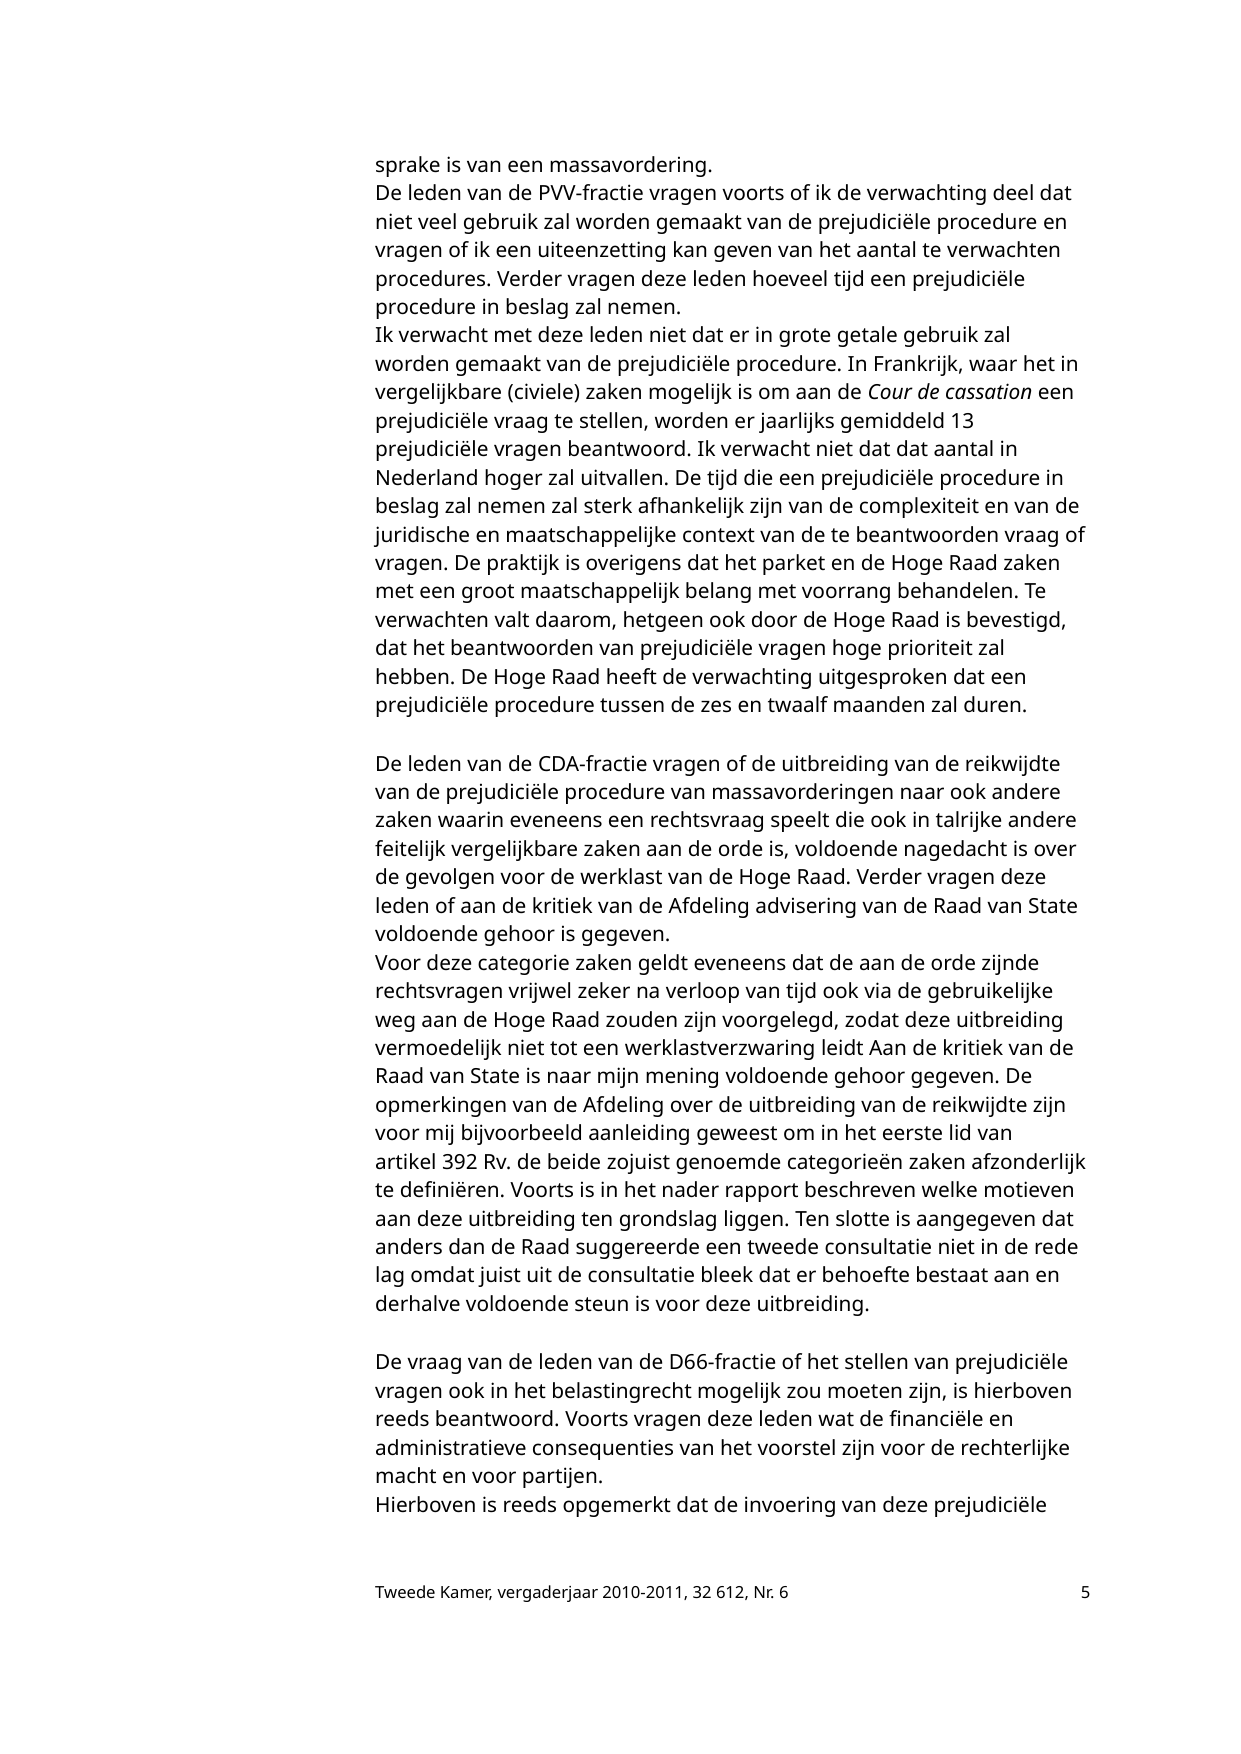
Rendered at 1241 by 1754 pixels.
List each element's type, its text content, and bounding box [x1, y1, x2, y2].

text Hierboven is reeds opgemerkt dat de invoering van deze prejudiciële [375, 1490, 1090, 1518]
text Ik verwacht met deze leden niet dat er in grote getale gebruik zal worden gemaakt van de prejudiciële procedure. In Frankrijk, waar het in vergelijkbare (civiele) zaken mogelijk is om aan de Cour de cassation een prejudiciële vraag te stellen, worden er jaarlijks gemiddeld 13 prejudiciële vragen beantwoord. Ik verwacht niet dat dat aantal in Nederland hoger zal uitvallen. De tijd die een prejudiciële procedure in beslag zal nemen zal sterk afhankelijk zijn van de complexiteit en van de juridische en maatschappelijke context van de te beantwoorden vraag of vragen. De praktijk is overigens dat het parket en de Hoge Raad zaken met een groot maatschappelijk belang met voorrang behandelen. Te verwachten valt daarom, hetgeen ook door de Hoge Raad is bevestigd, dat het beantwoorden van prejudiciële vragen hoge prioriteit zal hebben. De Hoge Raad heeft de verwachting uitgesproken dat een prejudiciële procedure tussen de zes en twaalf maanden zal duren. [375, 321, 1090, 719]
text Voor deze categorie zaken geldt eveneens dat de aan de orde zijnde rechtsvragen vrijwel zeker na verloop van tijd ook via de gebruikelijke weg aan de Hoge Raad zouden zijn voorgelegd, zodat deze uitbreiding vermoedelijk niet tot een werklastverzwaring leidt Aan de kritiek van de Raad van State is naar mijn mening voldoende gehoor gegeven. De opmerkingen van de Afdeling over de uitbreiding van de reikwijdte zijn voor mij bijvoorbeeld aanleiding geweest om in het eerste lid van artikel 392 Rv. de beide zojuist genoemde categorieën zaken afzonderlijk te definiëren. Voorts is in het nader rapport beschreven welke motieven aan deze uitbreiding ten grondslag liggen. Ten slotte is aangegeven dat anders dan de Raad suggereerde een tweede consultatie niet in de rede lag omdat juist uit de consultatie bleek dat er behoefte bestaat aan en derhalve voldoende steun is voor deze uitbreiding. [375, 948, 1090, 1317]
text De leden van de CDA-fractie vragen of de uitbreiding van de reikwijdte van de prejudiciële procedure van massavorderingen naar ook andere zaken waarin eveneens een rechtsvraag speelt die ook in talrijke andere feitelijk vergelijkbare zaken aan de orde is, voldoende nagedacht is over de gevolgen voor de werklast van de Hoge Raad. Verder vragen deze leden of aan de kritiek van de Afdeling advisering van de Raad van State voldoende gehoor is gegeven. [375, 749, 1090, 948]
text De leden van de PVV-fractie vragen voorts of ik de verwachting deel dat niet veel gebruik zal worden gemaakt van de prejudiciële procedure en vragen of ik een uiteenzetting kan geven van het aantal te verwachten procedures. Verder vragen deze leden hoeveel tijd een prejudiciële procedure in beslag zal nemen. [375, 178, 1090, 321]
text sprake is van een massavordering. [375, 150, 1090, 178]
text De vraag van de leden van de D66-fractie of het stellen van prejudiciële vragen ook in het belastingrecht mogelijk zou moeten zijn, is hierboven reeds beantwoord. Voorts vragen deze leden wat de financiële en administratieve consequenties van het voorstel zijn voor de rechterlijke macht en voor partijen. [375, 1347, 1090, 1490]
